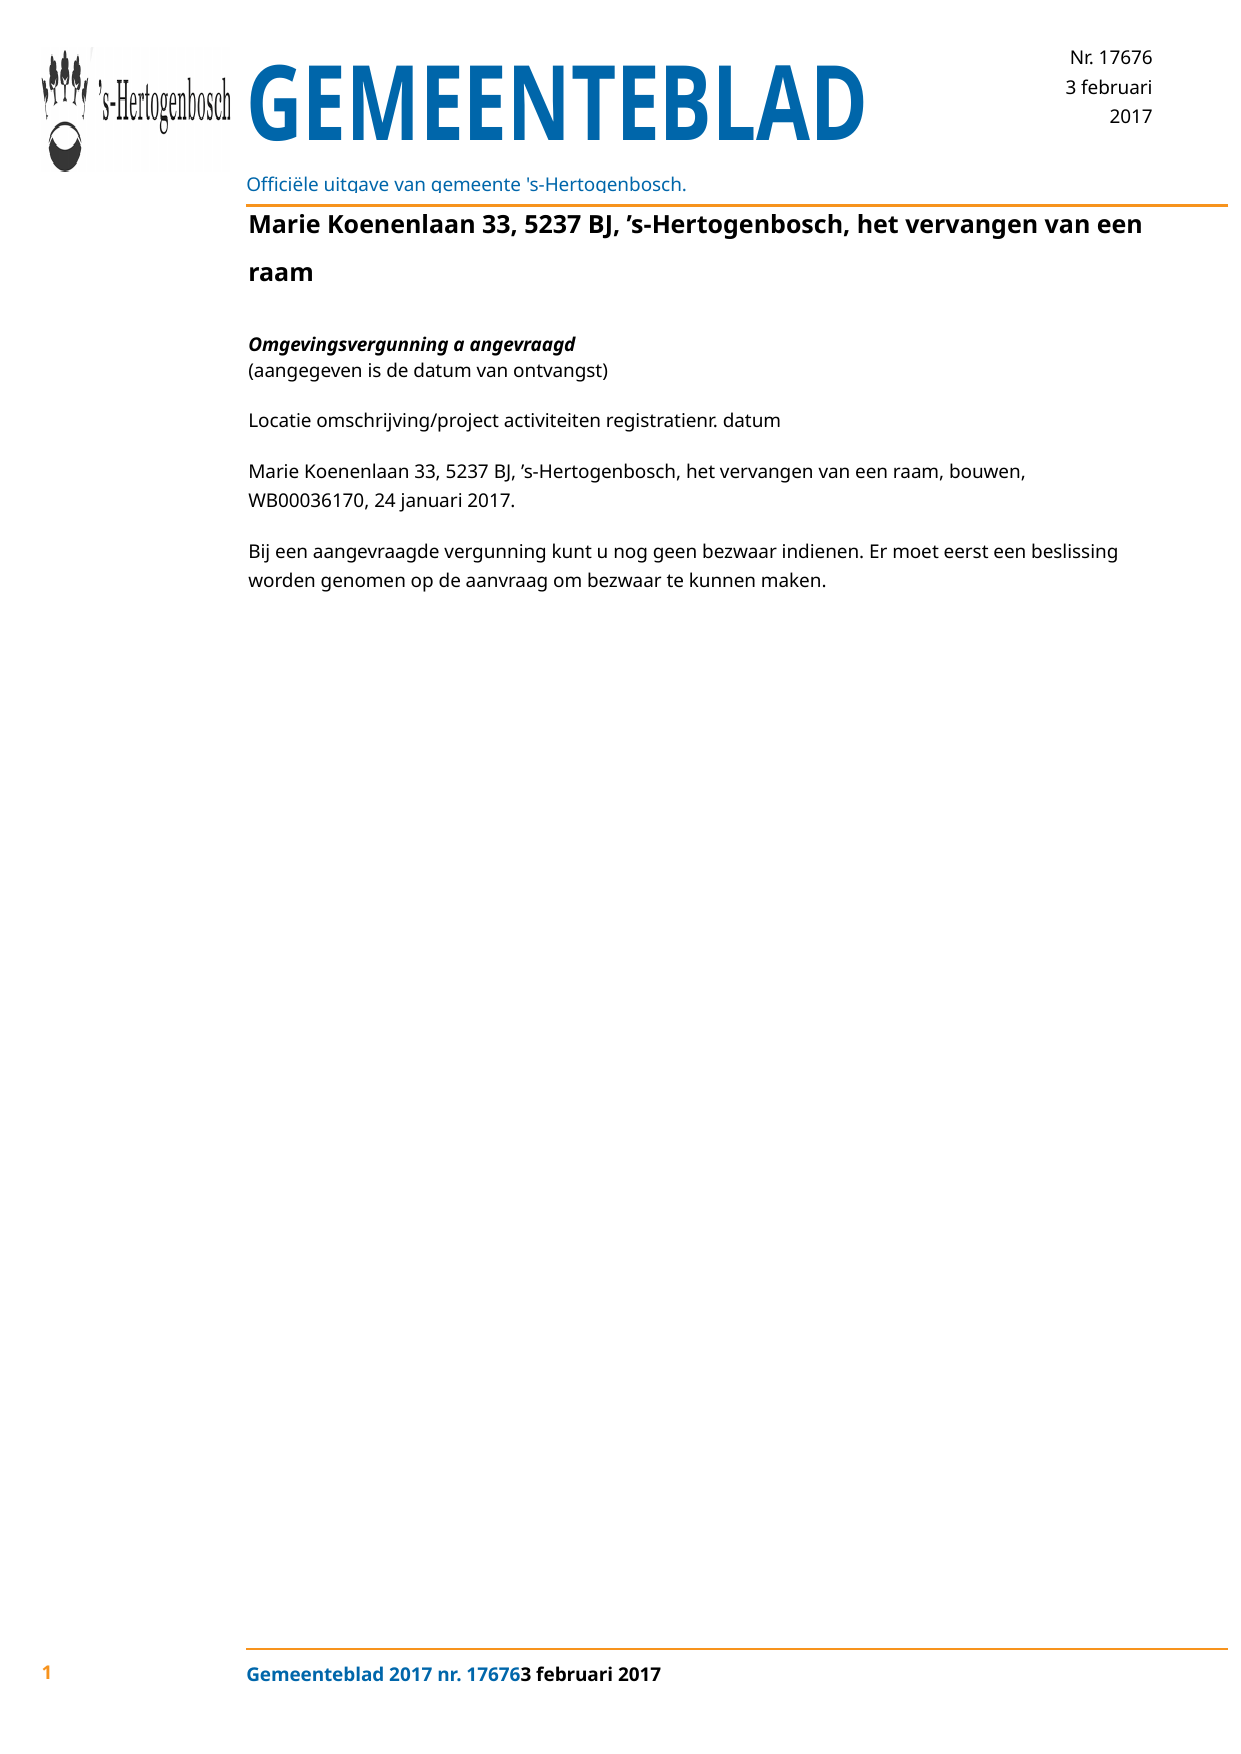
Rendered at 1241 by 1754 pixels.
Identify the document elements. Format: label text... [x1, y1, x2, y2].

text Marie Koenenlaan 33, 5237 BJ, ’s-Hertogenbosch, het vervangen van een raam, bouwen, WB00036170, 24 januari 2017. [248, 458, 1152, 513]
picture [41, 47, 231, 172]
text (aangegeven is de datum van ontvangst) [248, 357, 1152, 383]
text Omgevingsvergunning a angevraagd [248, 331, 1152, 357]
text Marie Koenenlaan 33, 5237 BJ, ’s-Hertogenbosch, het vervangen van een raam [248, 207, 1152, 288]
text Bij een aangevraagde vergunning kunt u nog geen bezwaar indienen. Er moet eerst een beslissing worden genomen op de aanvraag om bezwaar te kunnen maken. [248, 538, 1152, 593]
text Locatie omschrijving/project activiteiten registratienr. datum [248, 408, 1152, 433]
